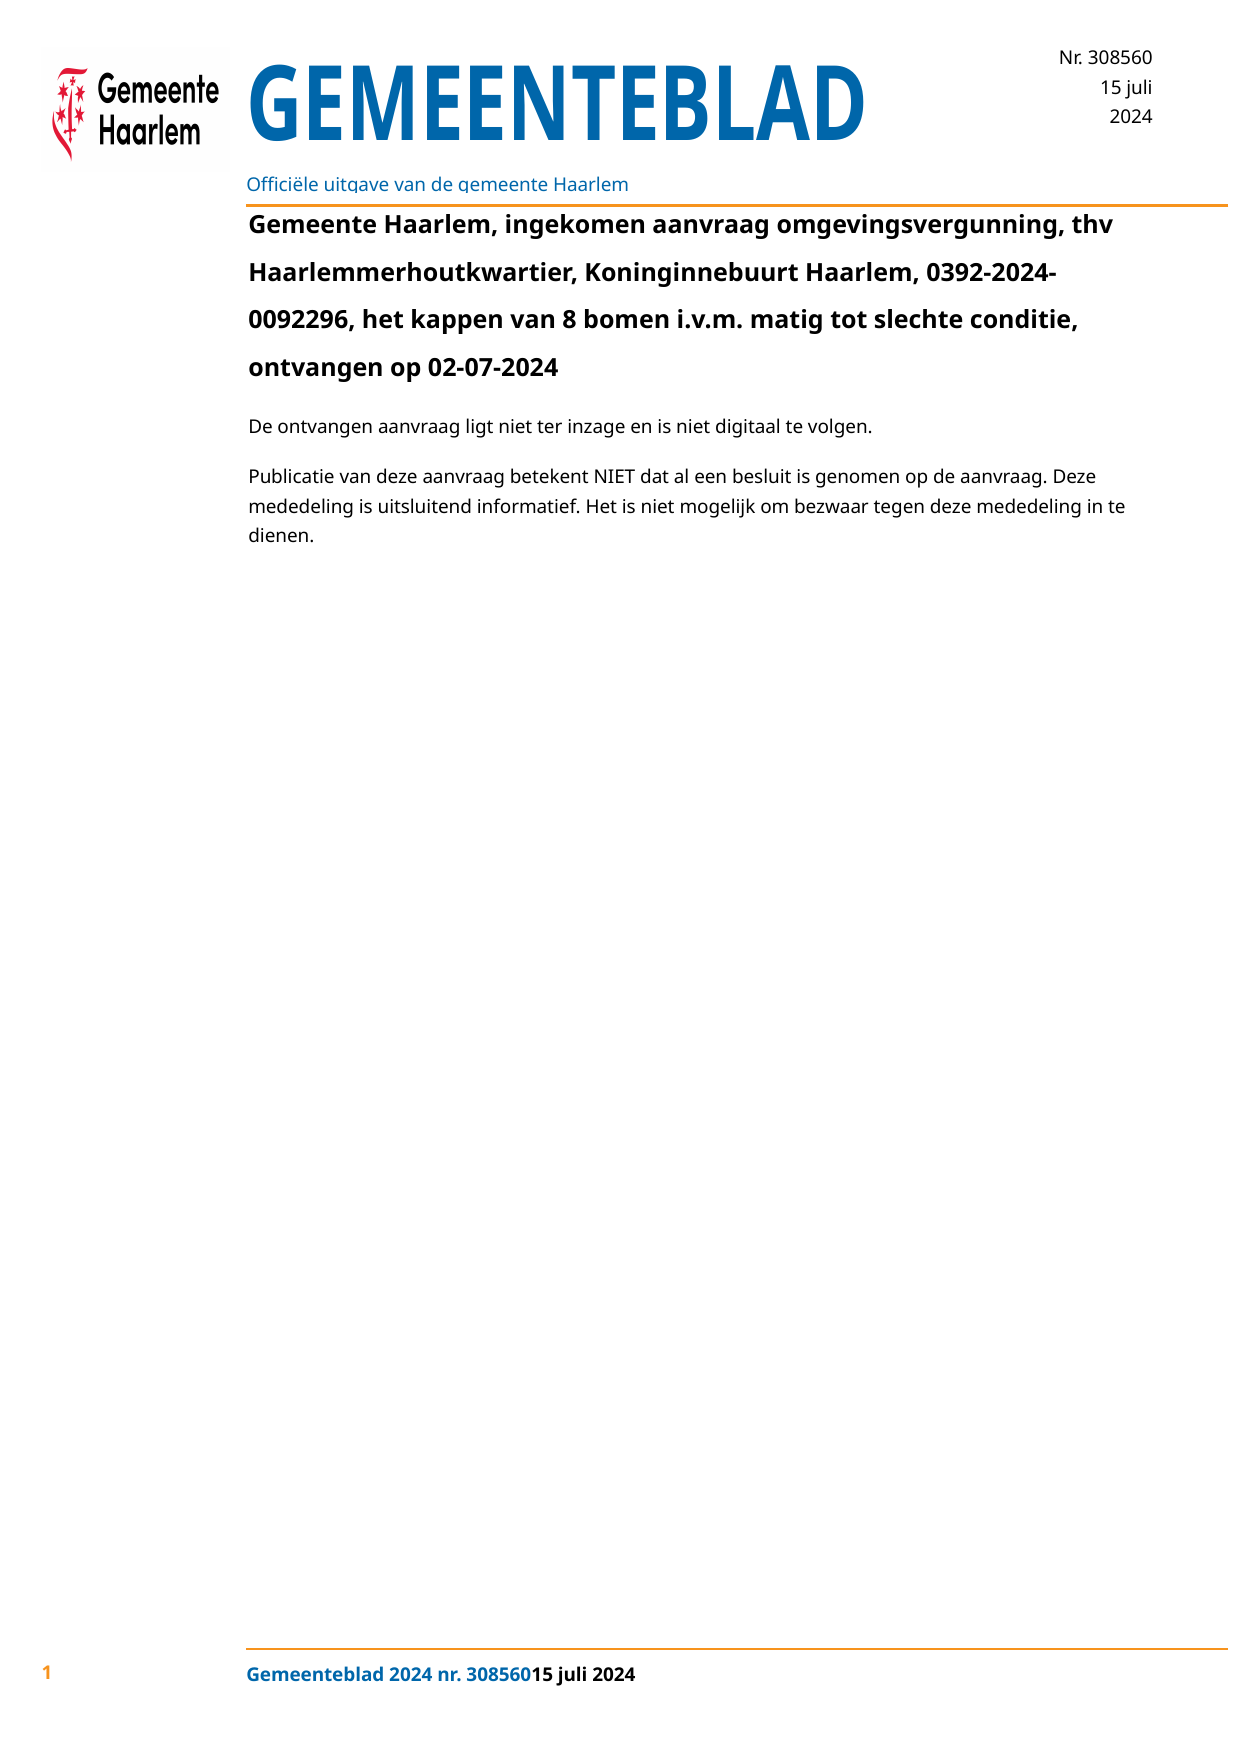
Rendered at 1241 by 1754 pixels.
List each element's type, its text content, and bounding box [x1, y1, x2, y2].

text Gemeente Haarlem, ingekomen aanvraag omgevingsvergunning, thv Haarlemmerhoutkwartier, Koninginnebuurt Haarlem, 0392-2024-0092296, het kappen van 8 bomen i.v.m. matig tot slechte conditie, ontvangen op 02-07-2024 [248, 207, 1152, 384]
text Publicatie van deze aanvraag betekent NIET dat al een besluit is genomen op de aanvraag. Deze mededeling is uitsluitend informatief. Het is niet mogelijk om bezwaar tegen deze mededeling in te dienen. [248, 463, 1152, 548]
picture [41, 47, 231, 172]
text De ontvangen aanvraag ligt niet ter inzage en is niet digitaal te volgen. [248, 413, 1152, 439]
